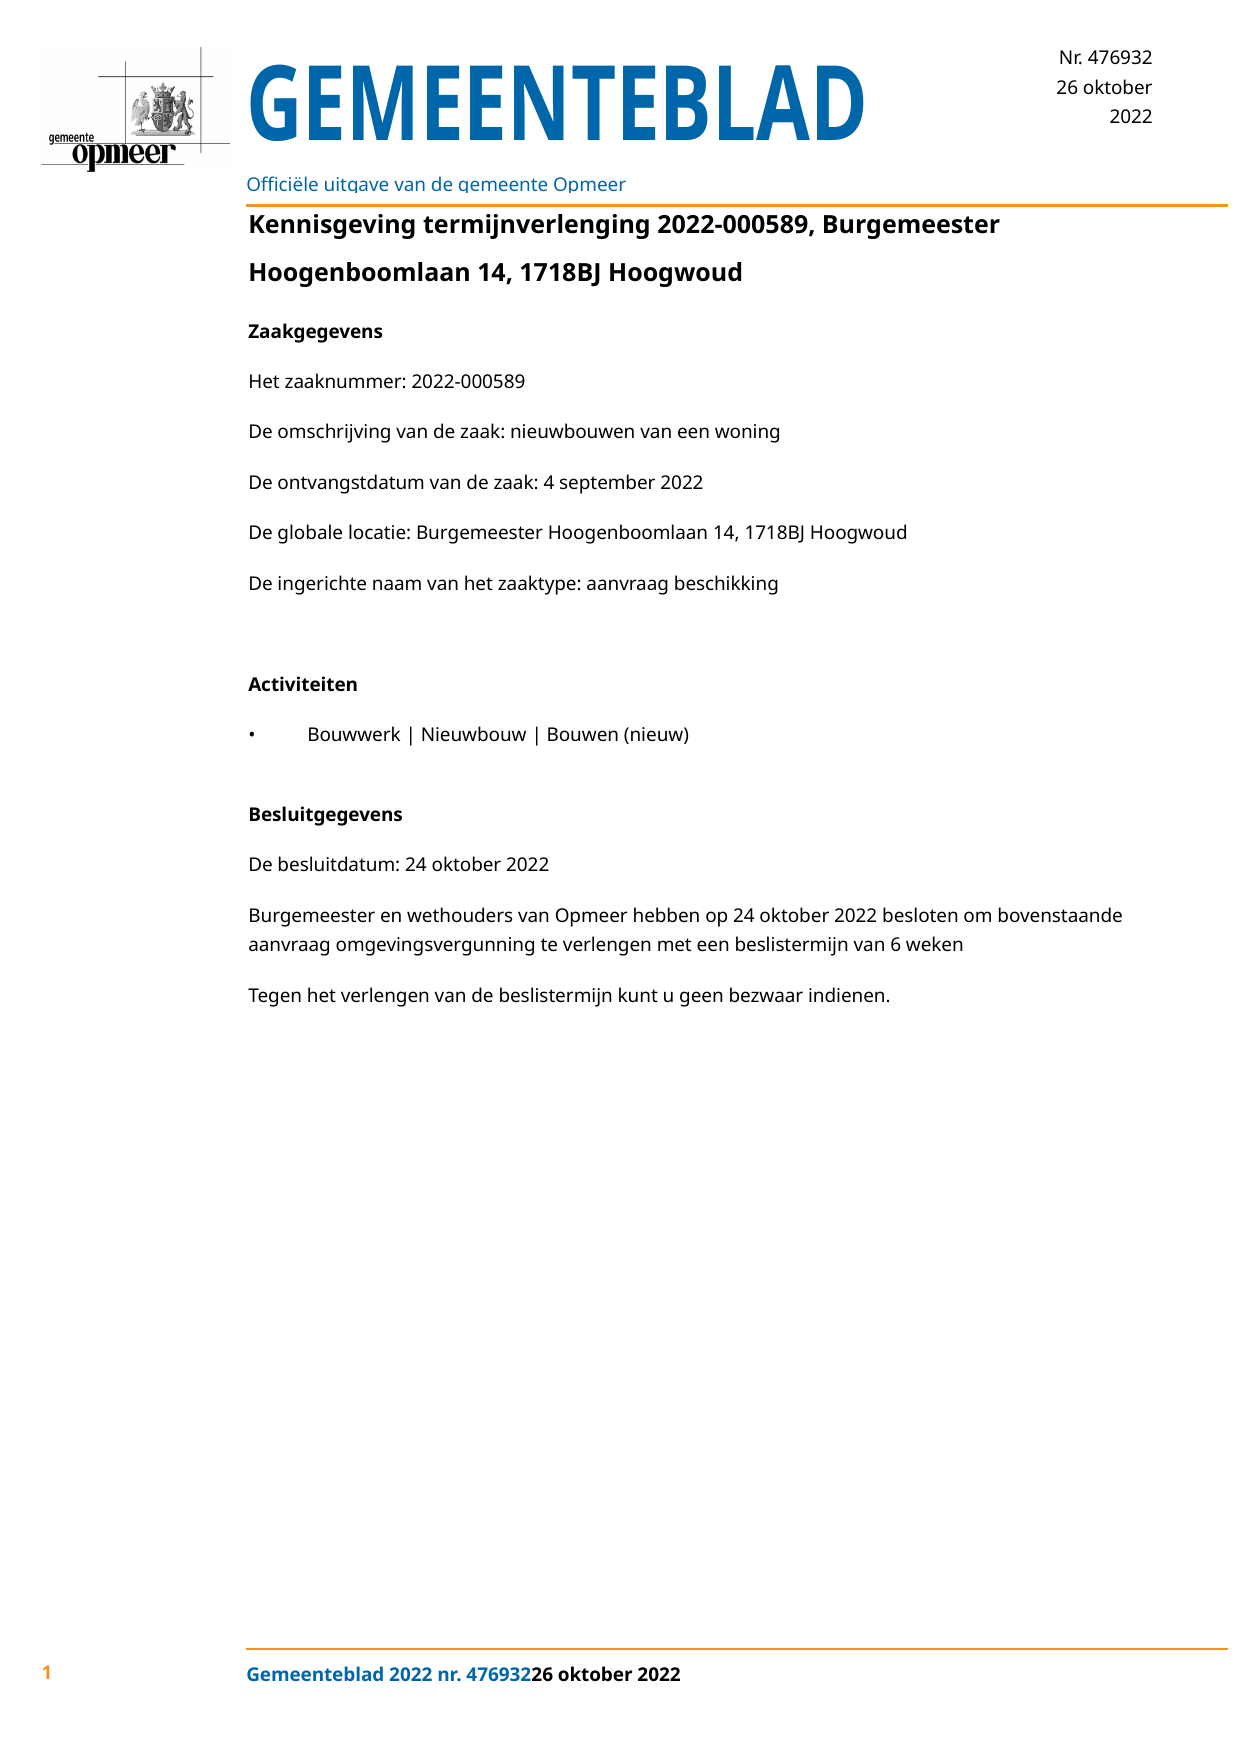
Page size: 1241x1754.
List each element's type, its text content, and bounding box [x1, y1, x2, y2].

picture [41, 47, 231, 172]
text Kennisgeving termijnverlenging 2022-000589, Burgemeester Hoogenboomlaan 14, 1718BJ Hoogwoud [248, 207, 1152, 288]
text Besluitgegevens [248, 801, 1152, 827]
list Bouwwerk | Nieuwbouw | Bouwen (nieuw) [248, 721, 1152, 747]
text Burgemeester en wethouders van Opmeer hebben op 24 oktober 2022 besloten om bovenstaande aanvraag omgevingsvergunning te verlengen met een beslistermijn van 6 weken [248, 902, 1152, 957]
text Zaakgegevens [248, 318, 1152, 344]
text De ingerichte naam van het zaaktype: aanvraag beschikking [248, 570, 1152, 596]
text De globale locatie: Burgemeester Hoogenboomlaan 14, 1718BJ Hoogwoud [248, 519, 1152, 545]
text De omschrijving van de zaak: nieuwbouwen van een woning [248, 419, 1152, 444]
text Het zaaknummer: 2022-000589 [248, 368, 1152, 394]
text Activiteiten [248, 671, 1152, 697]
text Tegen het verlengen van de beslistermijn kunt u geen bezwaar indienen. [248, 982, 1152, 1008]
text De besluitdatum: 24 oktober 2022 [248, 852, 1152, 877]
text De ontvangstdatum van de zaak: 4 september 2022 [248, 469, 1152, 495]
